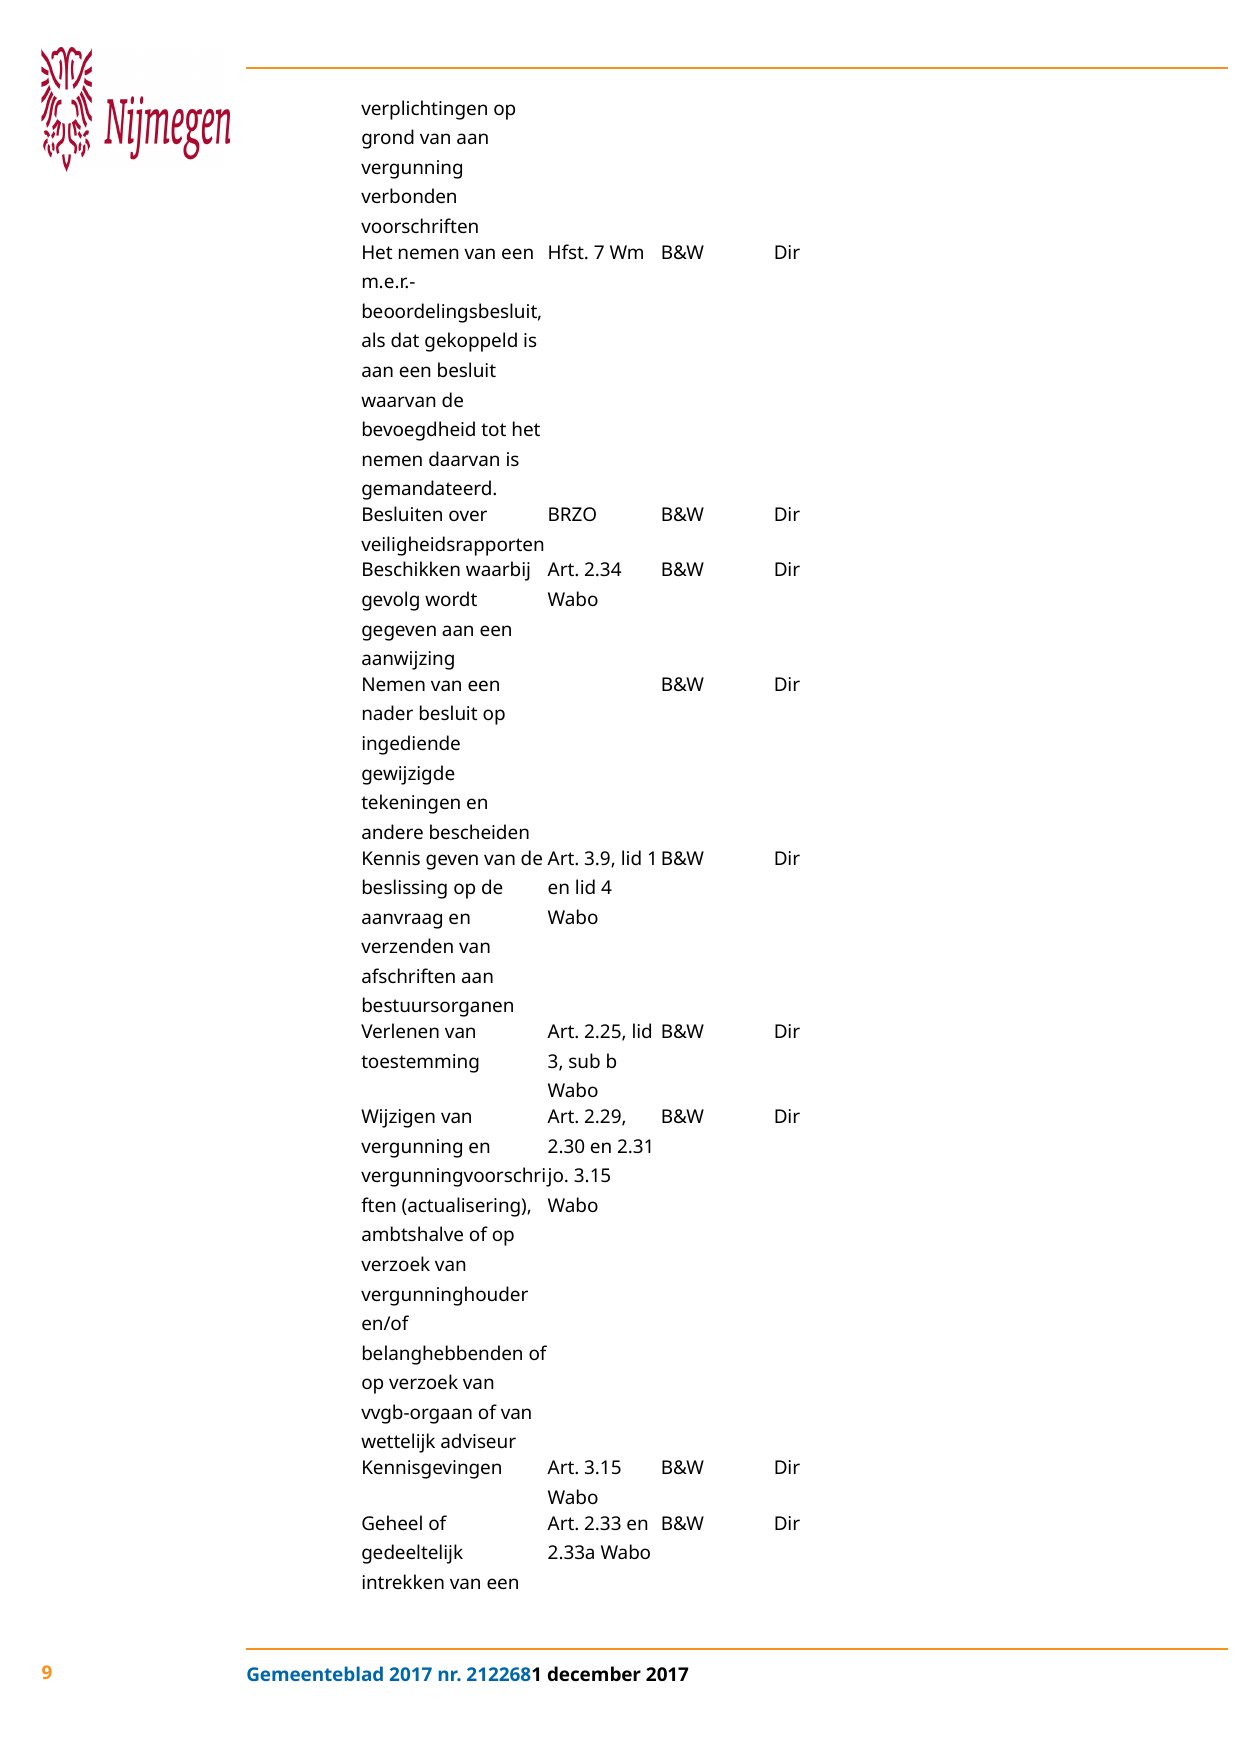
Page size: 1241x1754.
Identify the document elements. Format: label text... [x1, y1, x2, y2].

table_cell [999, 845, 1152, 1018]
table_cell B&W [661, 1103, 773, 1454]
table_cell [248, 1018, 361, 1103]
table_cell [886, 95, 999, 239]
table_cell Verlenen van toestemming [361, 1018, 547, 1103]
table_cell [548, 671, 661, 845]
table_cell [774, 95, 886, 239]
table_cell Art. 2.25, lid 3, sub b Wabo [548, 1018, 661, 1103]
table_cell [661, 95, 773, 239]
table_cell [248, 1103, 361, 1454]
table_cell B&W [661, 671, 773, 845]
table_cell B&W [661, 239, 773, 501]
table_cell Beschikken waarbij gevolg wordt gegeven aan een aanwijzing [361, 557, 547, 671]
table_cell B&W [661, 501, 773, 557]
table_cell [886, 501, 999, 557]
table_cell Art. 3.15 Wabo [548, 1454, 661, 1510]
table_cell [999, 671, 1152, 845]
table_cell [999, 239, 1152, 501]
table_cell [886, 1510, 999, 1594]
table_cell Het nemen van een m.e.r.-beoordelingsbesluit, als dat gekoppeld is aan een besluit waarvan de bevoegdheid tot het nemen daarvan is gemandateerd. [361, 239, 547, 501]
table_cell Dir [774, 501, 886, 557]
table_cell Nemen van een nader besluit op ingediende gewijzigde tekeningen en andere bescheiden [361, 671, 547, 845]
table_cell [999, 1510, 1152, 1594]
table_cell B&W [661, 845, 773, 1018]
table_cell [886, 239, 999, 501]
table_cell B&W [661, 1510, 773, 1594]
table_cell [248, 1454, 361, 1510]
table_cell Art. 2.33 en 2.33a Wabo [548, 1510, 661, 1594]
table_cell [999, 95, 1152, 239]
table_cell [548, 95, 661, 239]
table_cell Geheel of gedeeltelijk intrekken van een [361, 1510, 547, 1594]
table_cell BRZO [548, 501, 661, 557]
table_cell [886, 1454, 999, 1510]
table_cell Dir [774, 1510, 886, 1594]
table_cell Dir [774, 1018, 886, 1103]
table_cell Kennis geven van de beslissing op de aanvraag en verzenden van afschriften aan bestuursorganen [361, 845, 547, 1018]
table_cell [886, 1103, 999, 1454]
table_cell Art. 2.34 Wabo [548, 557, 661, 671]
table_cell [248, 239, 361, 501]
table_cell [999, 1018, 1152, 1103]
table_cell [248, 845, 361, 1018]
table_cell Dir [774, 845, 886, 1018]
table_cell Hfst. 7 Wm [548, 239, 661, 501]
table_cell Dir [774, 1103, 886, 1454]
table_cell [248, 671, 361, 845]
table_cell [886, 845, 999, 1018]
table_cell [886, 557, 999, 671]
table_cell Kennisgevingen [361, 1454, 547, 1510]
table_cell Dir [774, 671, 886, 845]
table_cell verplichtingen op grond van aan vergunning verbonden voorschriften [361, 95, 547, 239]
table_cell B&W [661, 557, 773, 671]
table_cell B&W [661, 1454, 773, 1510]
table_cell [248, 95, 361, 239]
table_cell Art. 3.9, lid 1 en lid 4 Wabo [548, 845, 661, 1018]
table_cell [999, 557, 1152, 671]
table_cell [886, 671, 999, 845]
table_cell [999, 1454, 1152, 1510]
table_cell Wijzigen van vergunning en vergunningvoorschriften (actualisering), ambtshalve of op verzoek van vergunninghouder en/of belanghebbenden of op verzoek van vvgb-orgaan of van wettelijk adviseur [361, 1103, 547, 1454]
table_cell [248, 557, 361, 671]
table_cell [999, 1103, 1152, 1454]
table_cell [248, 501, 361, 557]
table_cell [886, 1018, 999, 1103]
table_cell Dir [774, 239, 886, 501]
table_cell Dir [774, 557, 886, 671]
table_cell Art. 2.29, 2.30 en 2.31 jo. 3.15 Wabo [548, 1103, 661, 1454]
picture [41, 47, 231, 172]
table_cell Besluiten over veiligheidsrapporten [361, 501, 547, 557]
table_cell Dir [774, 1454, 886, 1510]
table_cell B&W [661, 1018, 773, 1103]
table_cell [999, 501, 1152, 557]
table_cell [248, 1510, 361, 1594]
